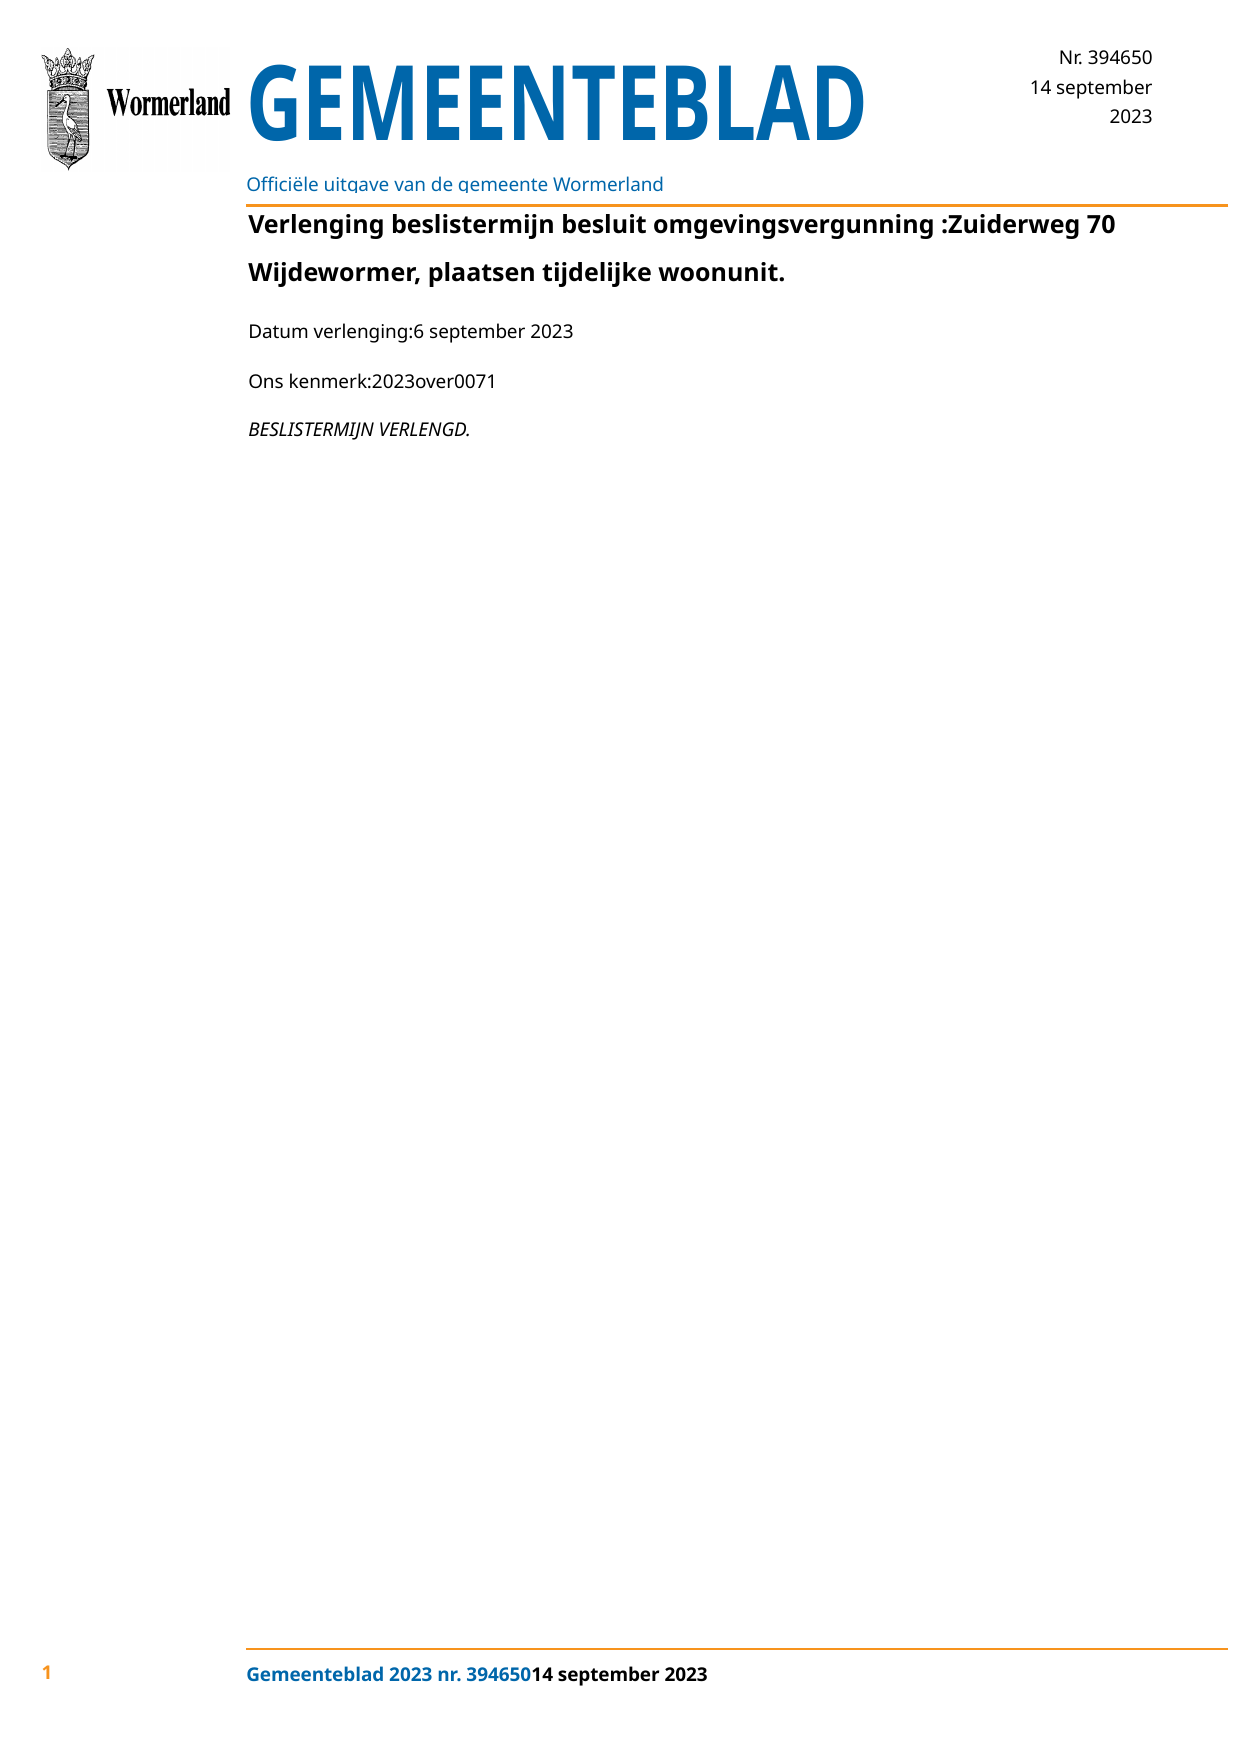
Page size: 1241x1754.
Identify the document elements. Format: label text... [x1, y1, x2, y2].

picture [41, 47, 231, 172]
text Ons kenmerk:2023over0071 [248, 368, 1152, 394]
text Verlenging beslistermijn besluit omgevingsvergunning :Zuiderweg 70 Wijdewormer, plaatsen tijdelijke woonunit. [248, 207, 1152, 288]
text BESLISTERMIJN VERLENGD. [248, 416, 1152, 442]
text Datum verlenging:6 september 2023 [248, 318, 1152, 344]
